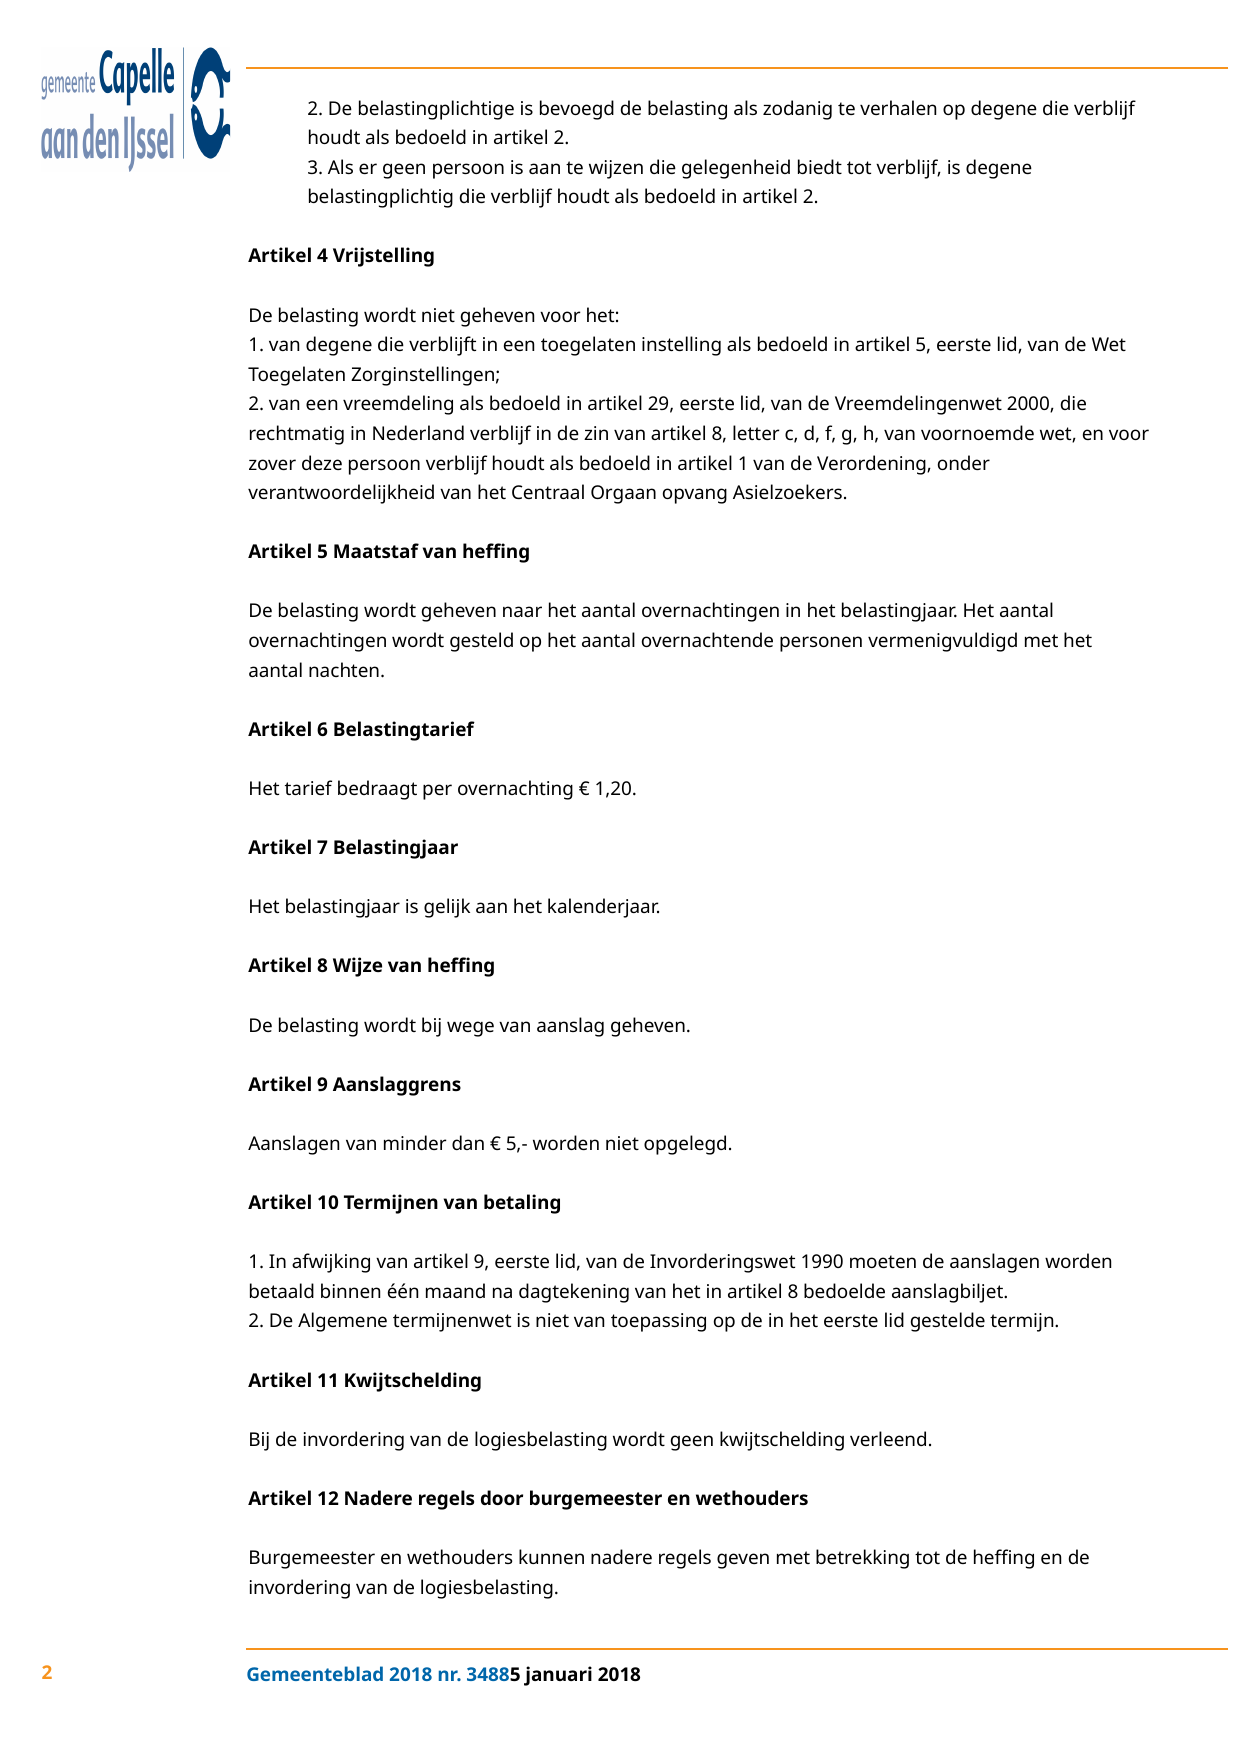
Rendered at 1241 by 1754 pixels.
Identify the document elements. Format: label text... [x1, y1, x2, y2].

picture [41, 47, 231, 172]
text Artikel 9 Aanslaggrens [248, 1071, 1152, 1097]
text De belasting wordt bij wege van aanslag geheven. [248, 1012, 1152, 1038]
text Artikel 6 Belastingtarief [248, 716, 1152, 742]
text Het tarief bedraagt per overnachting € 1,20. [248, 775, 1152, 801]
text 2. van een vreemdeling als bedoeld in artikel 29, eerste lid, van de Vreemdelingenwet 2000, die rechtmatig in Nederland verblijf in de zin van artikel 8, letter c, d, f, g, h, van voornoemde wet, en voor zover deze persoon verblijf houdt als bedoeld in artikel 1 van de Verordening, onder verantwoordelijkheid van het Centraal Orgaan opvang Asielzoekers. [248, 391, 1152, 505]
text Aanslagen van minder dan € 5,- worden niet opgelegd. [248, 1130, 1152, 1156]
text Artikel 12 Nadere regels door burgemeester en wethouders [248, 1485, 1152, 1511]
text Artikel 7 Belastingjaar [248, 834, 1152, 860]
text 1. van degene die verblijft in een toegelaten instelling als bedoeld in artikel 5, eerste lid, van de Wet Toegelaten Zorginstellingen; [248, 331, 1152, 387]
text De belasting wordt geheven naar het aantal overnachtingen in het belastingjaar. Het aantal overnachtingen wordt gesteld op het aantal overnachtende personen vermenigvuldigd met het aantal nachten. [248, 598, 1152, 683]
text 1. In afwijking van artikel 9, eerste lid, van de Invorderingswet 1990 moeten de aanslagen worden betaald binnen één maand na dagtekening van het in artikel 8 bedoelde aanslagbiljet. [248, 1248, 1152, 1304]
text Het belastingjaar is gelijk aan het kalenderjaar. [248, 893, 1152, 919]
list 3. Als er geen persoon is aan te wijzen die gelegenheid biedt tot verblijf, is degene belastingplichtig die verblijf houdt als bedoeld in artikel 2. [248, 154, 1152, 209]
text De belasting wordt niet geheven voor het: [248, 302, 1152, 328]
list 2. De belastingplichtige is bevoegd de belasting als zodanig te verhalen op degene die verblijf houdt als bedoeld in artikel 2. [248, 95, 1152, 150]
text Artikel 5 Maatstaf van heffing [248, 538, 1152, 564]
text Artikel 4 Vrijstelling [248, 243, 1152, 268]
text Bij de invordering van de logiesbelasting wordt geen kwijtschelding verleend. [248, 1426, 1152, 1452]
text Artikel 11 Kwijtschelding [248, 1367, 1152, 1393]
text Artikel 8 Wijze van heffing [248, 953, 1152, 978]
text Burgemeester en wethouders kunnen nadere regels geven met betrekking tot de heffing en de invordering van de logiesbelasting. [248, 1544, 1152, 1600]
text Artikel 10 Termijnen van betaling [248, 1189, 1152, 1215]
text 2. De Algemene termijnenwet is niet van toepassing op de in het eerste lid gestelde termijn. [248, 1308, 1152, 1333]
